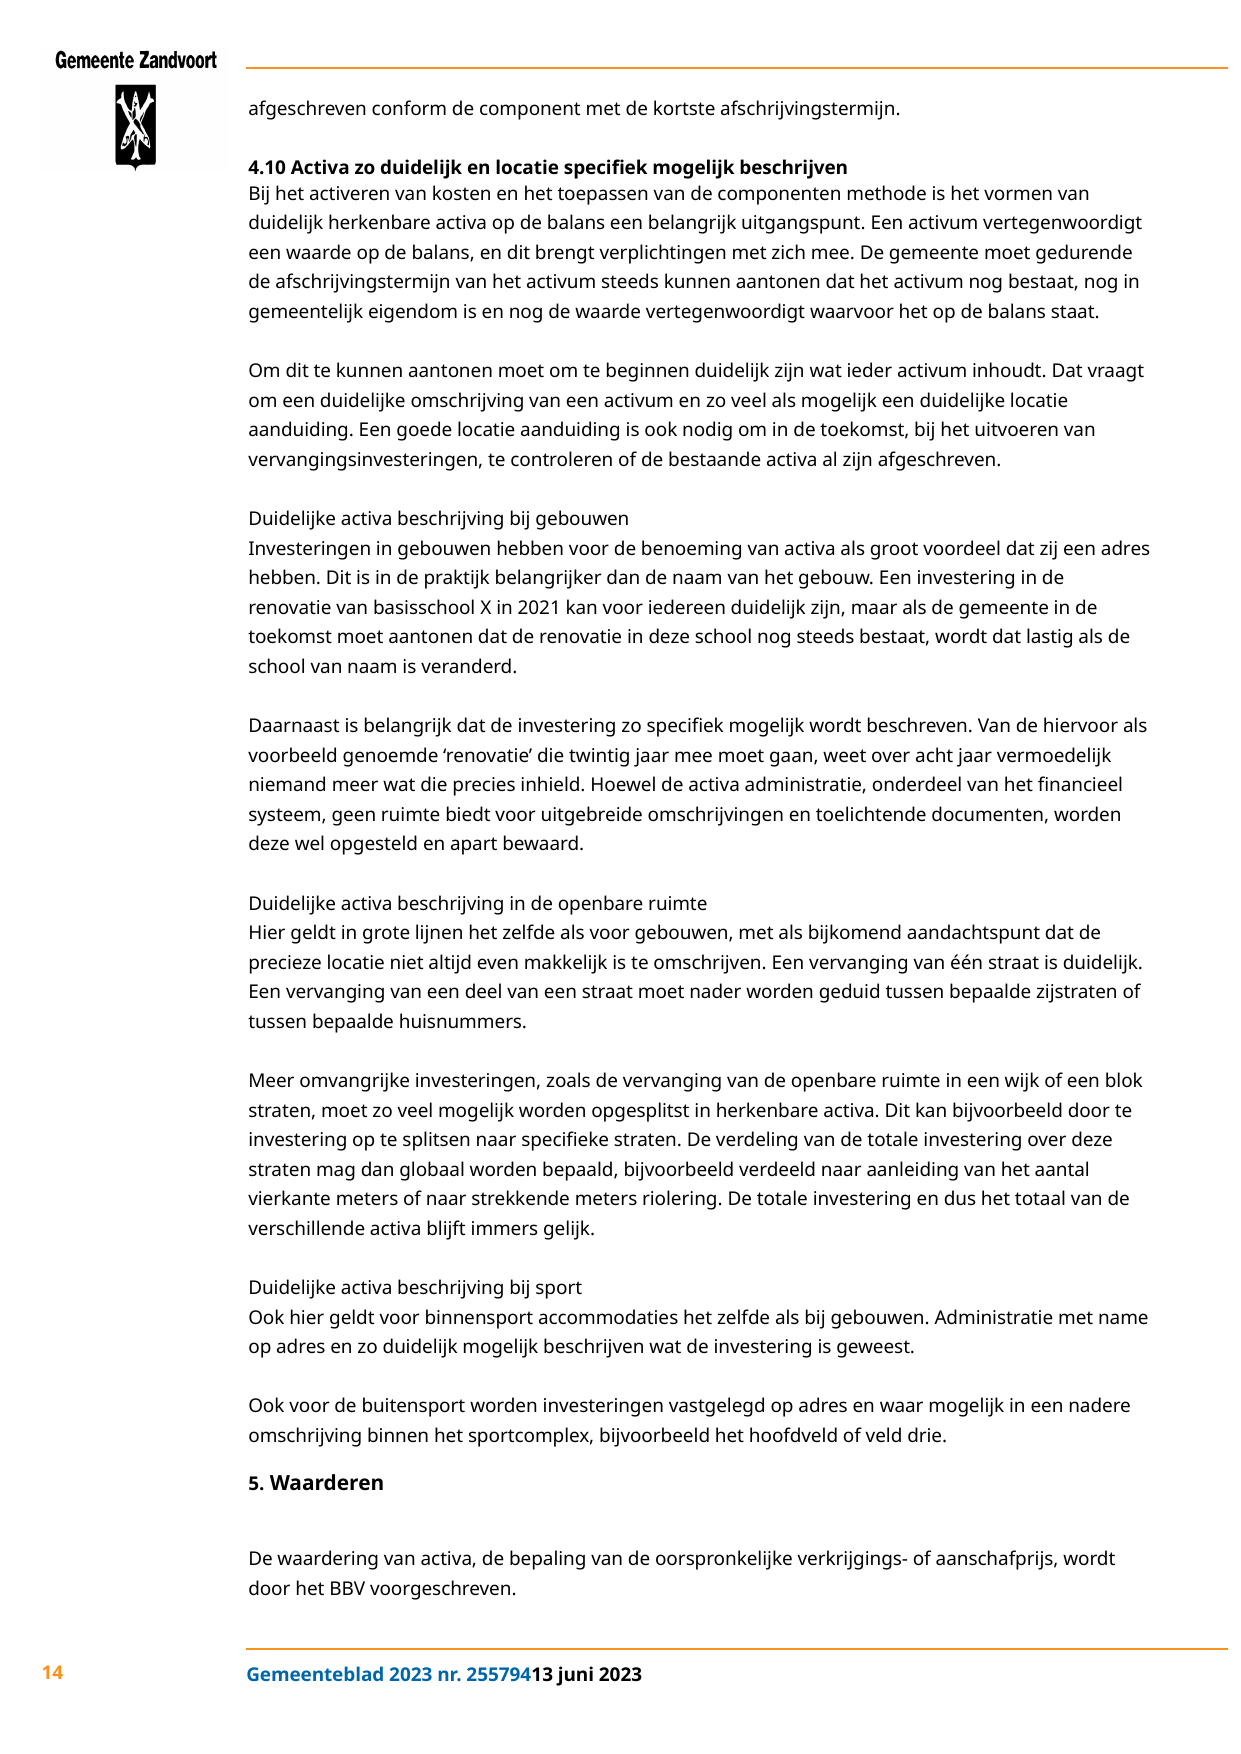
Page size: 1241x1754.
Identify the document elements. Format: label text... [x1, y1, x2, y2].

text Meer omvangrijke investeringen, zoals de vervanging van de openbare ruimte in een wijk of een blok straten, moet zo veel mogelijk worden opgesplitst in herkenbare activa. Dit kan bijvoorbeeld door te investering op te splitsen naar specifieke straten. De verdeling van de totale investering over deze straten mag dan globaal worden bepaald, bijvoorbeeld verdeeld naar aanleiding van het aantal vierkante meters of naar strekkende meters riolering. De totale investering en dus het totaal van de verschillende activa blijft immers gelijk. [248, 1067, 1152, 1241]
text afgeschreven conform de component met de kortste afschrijvingstermijn. [248, 95, 1152, 121]
text Om dit te kunnen aantonen moet om te beginnen duidelijk zijn wat ieder activum inhoudt. Dat vraagt om een duidelijke omschrijving van een activum en zo veel als mogelijk een duidelijke locatie aanduiding. Een goede locatie aanduiding is ook nodig om in de toekomst, bij het uitvoeren van vervangingsinvesteringen, te controleren of de bestaande activa al zijn afgeschreven. [248, 357, 1152, 472]
text Bij het activeren van kosten en het toepassen van de componenten methode is het vormen van duidelijk herkenbare activa op de balans een belangrijk uitgangspunt. Een activum vertegenwoordigt een waarde op de balans, en dit brengt verplichtingen met zich mee. De gemeente moet gedurende de afschrijvingstermijn van het activum steeds kunnen aantonen dat het activum nog bestaat, nog in gemeentelijk eigendom is en nog de waarde vertegenwoordigt waarvoor het op de balans staat. [248, 180, 1152, 324]
text Investeringen in gebouwen hebben voor de benoeming van activa als groot voordeel dat zij een adres hebben. Dit is in de praktijk belangrijker dan de naam van het gebouw. Een investering in de renovatie van basisschool X in 2021 kan voor iedereen duidelijk zijn, maar als de gemeente in de toekomst moet aantonen dat de renovatie in deze school nog steeds bestaat, wordt dat lastig als de school van naam is veranderd. [248, 535, 1152, 679]
text De waardering van activa, de bepaling van de oorspronkelijke verkrijgings- of aanschafprijs, wordt door het BBV voorgeschreven. [248, 1546, 1152, 1601]
text Duidelijke activa beschrijving bij sport [248, 1274, 1152, 1300]
text 5. Waarderen [248, 1468, 1152, 1496]
text Ook hier geldt voor binnensport accommodaties het zelfde als bij gebouwen. Administratie met name op adres en zo duidelijk mogelijk beschrijven wat de investering is geweest. [248, 1304, 1152, 1359]
text Duidelijke activa beschrijving bij gebouwen [248, 505, 1152, 531]
text Hier geldt in grote lijnen het zelfde als voor gebouwen, met als bijkomend aandachtspunt dat de precieze locatie niet altijd even makkelijk is te omschrijven. Een vervanging van één straat is duidelijk. Een vervanging van een deel van een straat moet nader worden geduid tussen bepaalde zijstraten of tussen bepaalde huisnummers. [248, 919, 1152, 1034]
picture [41, 47, 231, 172]
text Ook voor de buitensport worden investeringen vastgelegd op adres en waar mogelijk in een nadere omschrijving binnen het sportcomplex, bijvoorbeeld het hoofdveld of veld drie. [248, 1393, 1152, 1448]
text Daarnaast is belangrijk dat de investering zo specifiek mogelijk wordt beschreven. Van de hiervoor als voorbeeld genoemde ‘renovatie’ die twintig jaar mee moet gaan, weet over acht jaar vermoedelijk niemand meer wat die precies inhield. Hoewel de activa administratie, onderdeel van het financieel systeem, geen ruimte biedt voor uitgebreide omschrijvingen en toelichtende documenten, worden deze wel opgesteld en apart bewaard. [248, 712, 1152, 856]
text Duidelijke activa beschrijving in de openbare ruimte [248, 890, 1152, 915]
text 4.10 Activa zo duidelijk en locatie specifiek mogelijk beschrijven [248, 154, 1152, 180]
